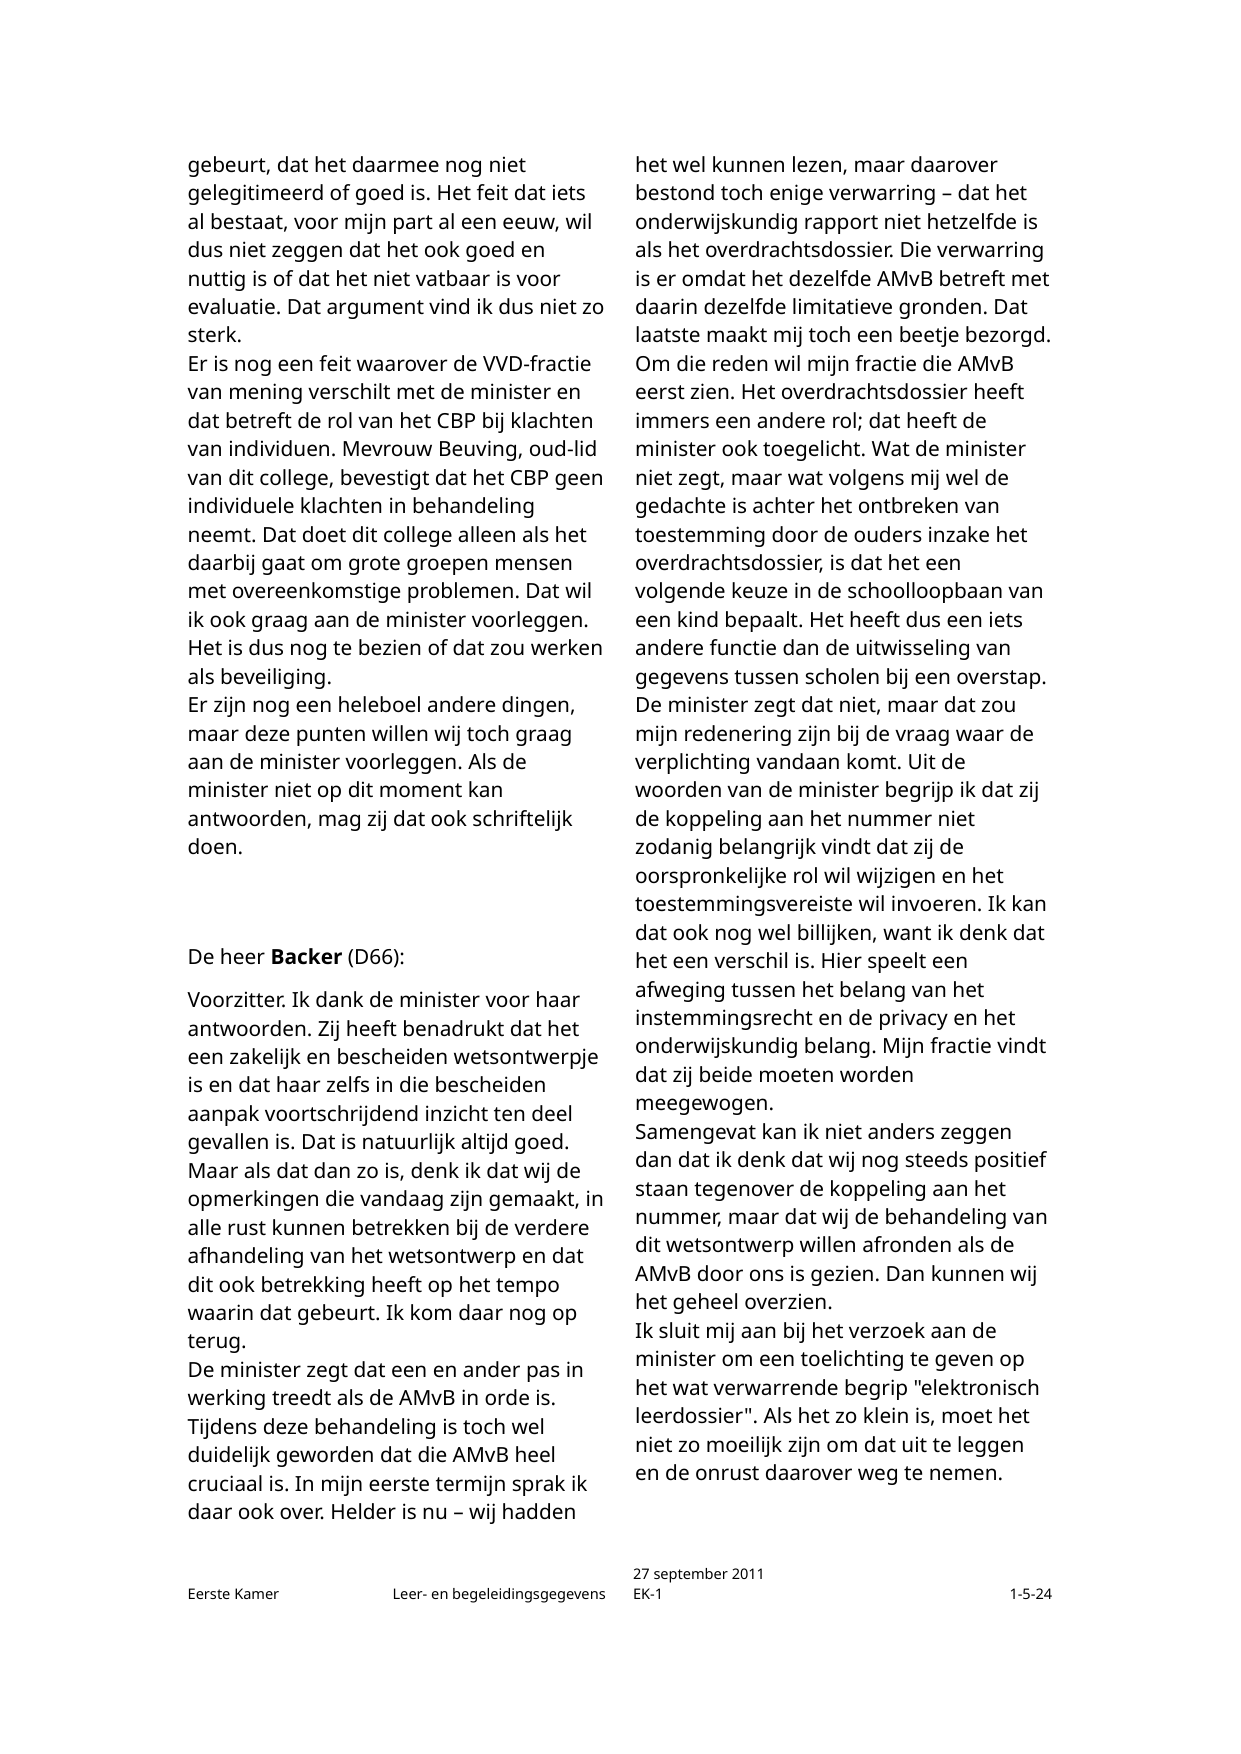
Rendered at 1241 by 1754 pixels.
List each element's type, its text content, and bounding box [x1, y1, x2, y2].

text  [187, 891, 605, 919]
text Ik sluit mij aan bij het verzoek aan de minister om een toelichting te geven op het wat verwarrende begrip "elektronisch leerdossier". Als het zo klein is, moet het niet zo moeilijk zijn om dat uit te leggen en de onrust daarover weg te nemen. [635, 1316, 1053, 1487]
text het wel kunnen lezen, maar daarover bestond toch enige verwarring – dat het onderwijskundig rapport niet hetzelfde is als het overdrachtsdossier. Die verwarring is er omdat het dezelfde AMvB betreft met daarin dezelfde limitatieve gronden. Dat laatste maakt mij toch een beetje bezorgd. Om die reden wil mijn fractie die AMvB eerst zien. Het overdrachtsdossier heeft immers een andere rol; dat heeft de minister ook toegelicht. Wat de minister niet zegt, maar wat volgens mij wel de gedachte is achter het ontbreken van toestemming door de ouders inzake het overdrachtsdossier, is dat het een volgende keuze in de schoolloopbaan van een kind bepaalt. Het heeft dus een iets andere functie dan de uitwisseling van gegevens tussen scholen bij een overstap. De minister zegt dat niet, maar dat zou mijn redenering zijn bij de vraag waar de verplichting vandaan komt. Uit de woorden van de minister begrijp ik dat zij de koppeling aan het nummer niet zodanig belangrijk vindt dat zij de oorspronkelijke rol wil wijzigen en het toestemmingsvereiste wil invoeren. Ik kan dat ook nog wel billijken, want ik denk dat het een verschil is. Hier speelt een afweging tussen het belang van het instemmingsrecht en de privacy en het onderwijskundig belang. Mijn fractie vindt dat zij beide moeten worden meegewogen. [635, 150, 1053, 1117]
text Voorzitter. Ik dank de minister voor haar antwoorden. Zij heeft benadrukt dat het een zakelijk en bescheiden wetsontwerpje is en dat haar zelfs in die bescheiden aanpak voortschrijdend inzicht ten deel gevallen is. Dat is natuurlijk altijd goed. Maar als dat dan zo is, denk ik dat wij de opmerkingen die vandaag zijn gemaakt, in alle rust kunnen betrekken bij de verdere afhandeling van het wetsontwerp en dat dit ook betrekking heeft op het tempo waarin dat gebeurt. Ik kom daar nog op terug. [187, 985, 605, 1355]
text Er is nog een feit waarover de VVD-fractie van mening verschilt met de minister en dat betreft de rol van het CBP bij klachten van individuen. Mevrouw Beuving, oud-lid van dit college, bevestigt dat het CBP geen individuele klachten in behandeling neemt. Dat doet dit college alleen als het daarbij gaat om grote groepen mensen met overeenkomstige problemen. Dat wil ik ook graag aan de minister voorleggen. Het is dus nog te bezien of dat zou werken als beveiliging. [187, 349, 605, 690]
text De minister zegt dat een en ander pas in werking treedt als de AMvB in orde is. Tijdens deze behandeling is toch wel duidelijk geworden dat die AMvB heel cruciaal is. In mijn eerste termijn sprak ik daar ook over. Helder is nu – wij hadden [187, 1355, 605, 1526]
text gebeurt, dat het daarmee nog niet gelegitimeerd of goed is. Het feit dat iets al bestaat, voor mijn part al een eeuw, wil dus niet zeggen dat het ook goed en nuttig is of dat het niet vatbaar is voor evaluatie. Dat argument vind ik dus niet zo sterk. [187, 150, 605, 349]
text De heer Backer (D66): [187, 942, 605, 970]
text Er zijn nog een heleboel andere dingen, maar deze punten willen wij toch graag aan de minister voorleggen. Als de minister niet op dit moment kan antwoorden, mag zij dat ook schriftelijk doen. [187, 690, 605, 861]
text Samengevat kan ik niet anders zeggen dan dat ik denk dat wij nog steeds positief staan tegenover de koppeling aan het nummer, maar dat wij de behandeling van dit wetsontwerp willen afronden als de AMvB door ons is gezien. Dan kunnen wij het geheel overzien. [635, 1117, 1053, 1316]
